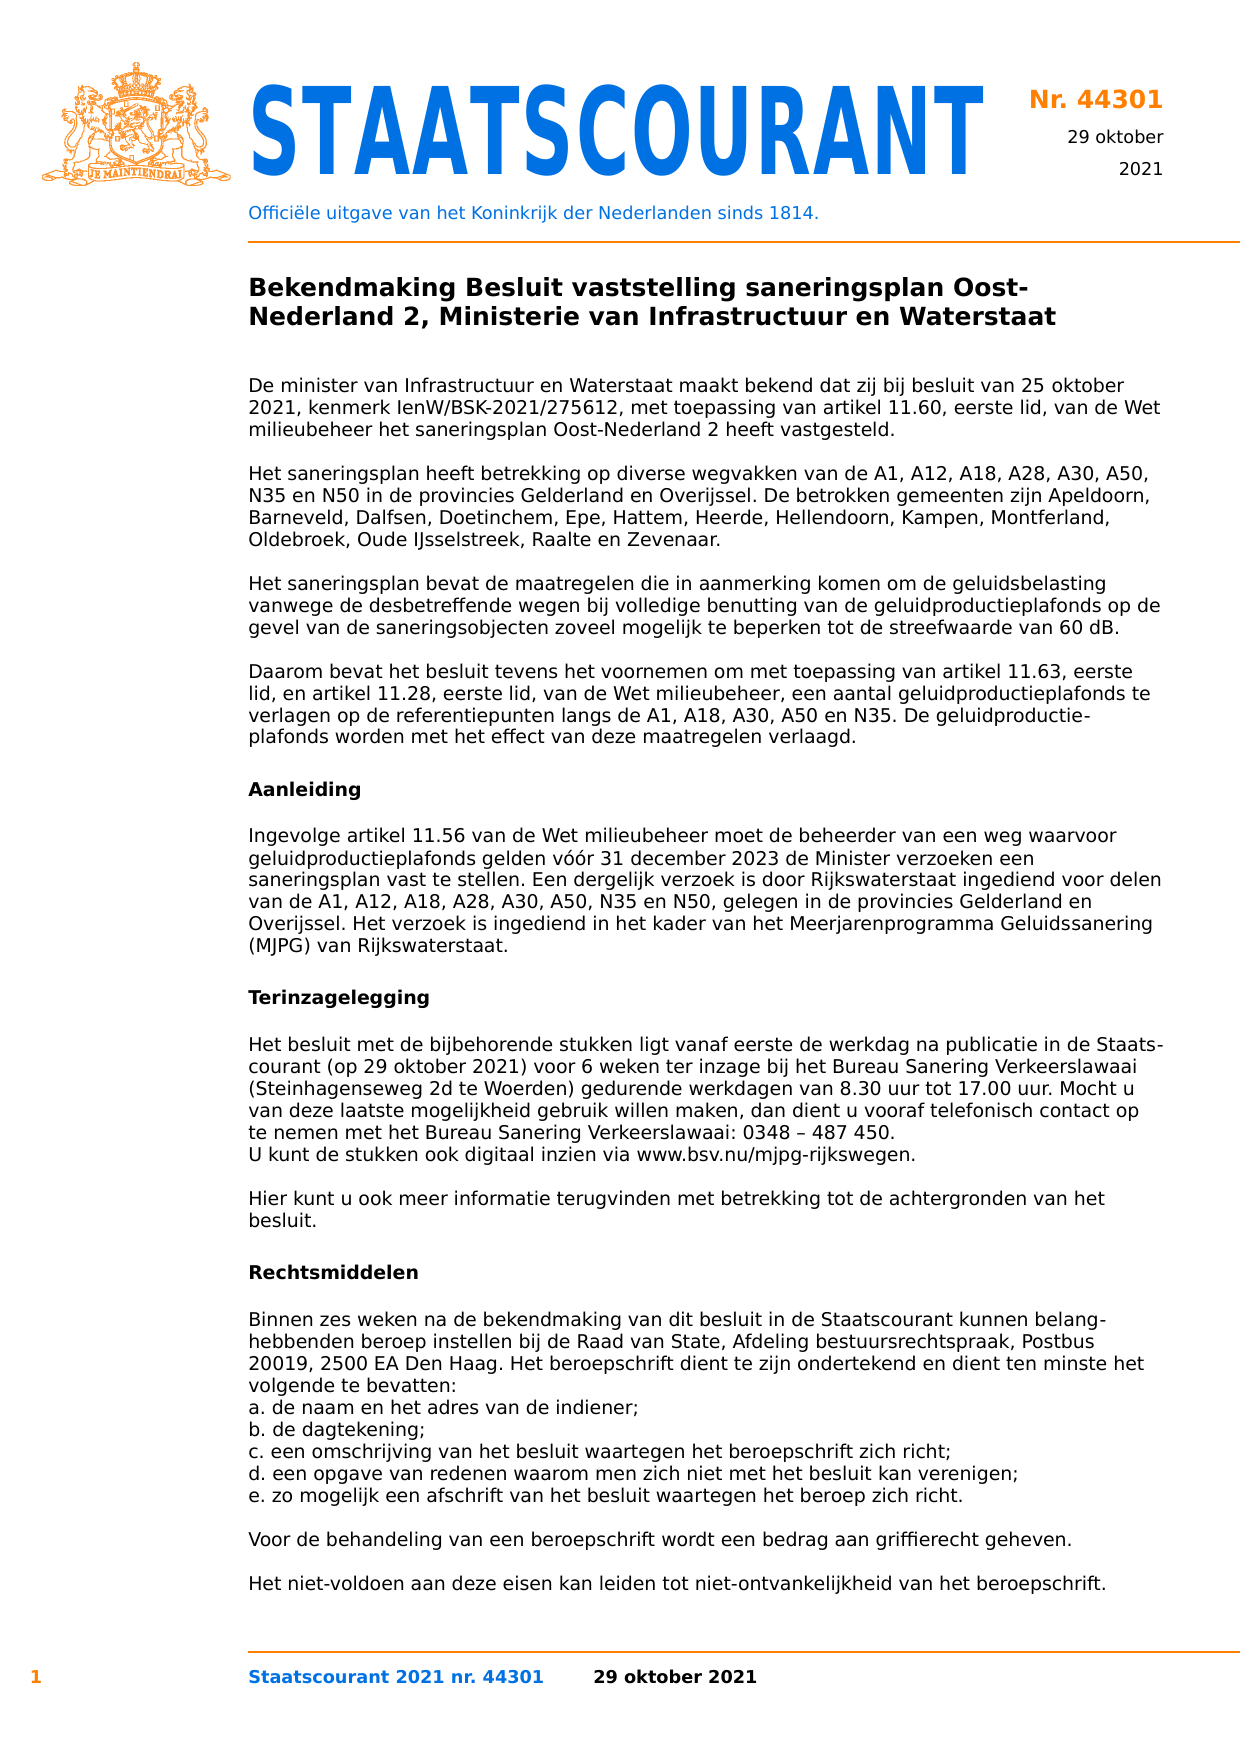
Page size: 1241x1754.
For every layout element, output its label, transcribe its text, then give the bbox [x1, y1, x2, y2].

text Binnen zes weken na de bekendmaking van dit besluit in de Staatscourant kunnen belang­hebbenden beroep instellen bij de Raad van State, Afdeling bestuursrechtspraak, Postbus 20019, 2500 EA Den Haag. Het beroepschrift dient te zijn ondertekend en dient ten minste het volgende te bevatten: [248, 1309, 1163, 1397]
table_header [25, 62, 248, 241]
subtitle Rechtsmiddelen [248, 1262, 1163, 1284]
text e. zo mogelijk een afschrift van het besluit waar­tegen het beroep zich richt. [248, 1485, 1163, 1507]
text Het saneringsplan bevat de maatregelen die in aanmerking komen om de geluidsbelasting vanwege de desbetreffende wegen bij volledige benutting van de geluidproductieplafonds op de gevel van de saneringsobjecten zoveel mogelijk te beperken tot de streefwaarde van 60 dB. [248, 573, 1163, 639]
table_cell Officiële uitgave van het Koninkrijk der Nederlanden sinds 1814. [248, 203, 1240, 241]
table_cell 2021 [998, 153, 1240, 203]
subtitle Bekendmaking Besluit vaststelling saneringsplan Oost-Nederland 2, Ministerie van Infrastructuur en Waterstaat [248, 273, 1163, 331]
text b. de dagtekening; [248, 1419, 1163, 1441]
text Het saneringsplan heeft betrekking op diverse wegvakken van de A1, A12, A18, A28, A30, A50, N35 en N50 in de provincies Gelderland en Overijssel. De betrokken gemeenten zijn Apeldoorn, Barneveld, Dalfsen, Doetinchem, Epe, Hattem, Heerde, Hellendoorn, Kampen, Montferland, Oldebroek, Oude IJsselstreek, Raalte en Zevenaar. [248, 463, 1163, 551]
text Hier kunt u ook meer informatie terugvinden met betrekking tot de achtergronden van het besluit. [248, 1188, 1163, 1232]
text Het niet-voldoen aan deze eisen kan leiden tot niet-ontvankelijkheid van het beroepschrift. [248, 1572, 1163, 1594]
text Voor de behandeling van een beroepschrift wordt een bedrag aan griffierecht geheven. [248, 1529, 1163, 1551]
subtitle Aanleiding [248, 778, 1163, 800]
text a. de naam en het adres van de indiener; [248, 1397, 1163, 1419]
text De minister van Infrastructuur en Waterstaat maakt bekend dat zij bij besluit van 25 oktober 2021, kenmerk IenW/BSK-2021/275612, met toepassing van artikel 11.60, eerste lid, van de Wet milieubeheer het saneringsplan Oost-Nederland 2 heeft vastgesteld. [248, 375, 1163, 441]
text Ingevolge artikel 11.56 van de Wet milieubeheer moet de beheerder van een weg waarvoor geluid­productieplafonds gelden vóór 31 december 2023 de Minister verzoeken een saneringsplan vast te stellen. Een dergelijk verzoek is door Rijkswaterstaat ingediend voor delen van de A1, A12, A18, A28, A30, A50, N35 en N50, gelegen in de provincies Gelderland en Overijssel. Het verzoek is ingediend in het kader van het Meerjarenprogramma Geluids­sanering (MJPG) van Rijkswaterstaat. [248, 825, 1163, 957]
table_header Nr. 44301 [998, 62, 1240, 121]
text d. een opgave van redenen waarom men zich niet met het besluit kan verenigen; [248, 1463, 1163, 1485]
subtitle Terinzagelegging [248, 987, 1163, 1009]
text Daarom bevat het besluit tevens het voornemen om met toepassing van artikel 11.63, eerste lid, en artikel 11.28, eerste lid, van de Wet milieubeheer, een aantal geluidproductieplafonds te verlagen op de referentiepunten langs de A1, A18, A30, A50 en N35. De geluidproductie­plafonds worden met het effect van deze maatregelen verlaagd. [248, 661, 1163, 748]
text U kunt de stukken ook digitaal inzien via www.bsv.nu/mjpg-rijkswegen. [248, 1144, 1163, 1166]
table_header STAATSCOURANT [248, 62, 998, 203]
text Het besluit met de bijbehorende stukken ligt vanaf eerste de werkdag na publicatie in de Staats­courant (op 29 oktober 2021) voor 6 weken ter inzage bij het Bureau Sanering Verkeerslawaai (Steinhagenseweg 2d te Woerden) gedurende werkdagen van 8.30 uur tot 17.00 uur. Mocht u van deze laatste mogelijkheid gebruik willen maken, dan dient u vooraf telefonisch contact op te nemen met het Bureau Sanering Verkeerslawaai: 0348 – 487 450. [248, 1034, 1163, 1144]
picture [41, 62, 231, 186]
text c. een omschrijving van het besluit waartegen het beroepschrift zich richt; [248, 1441, 1163, 1463]
table_cell 29 oktober [998, 121, 1240, 153]
